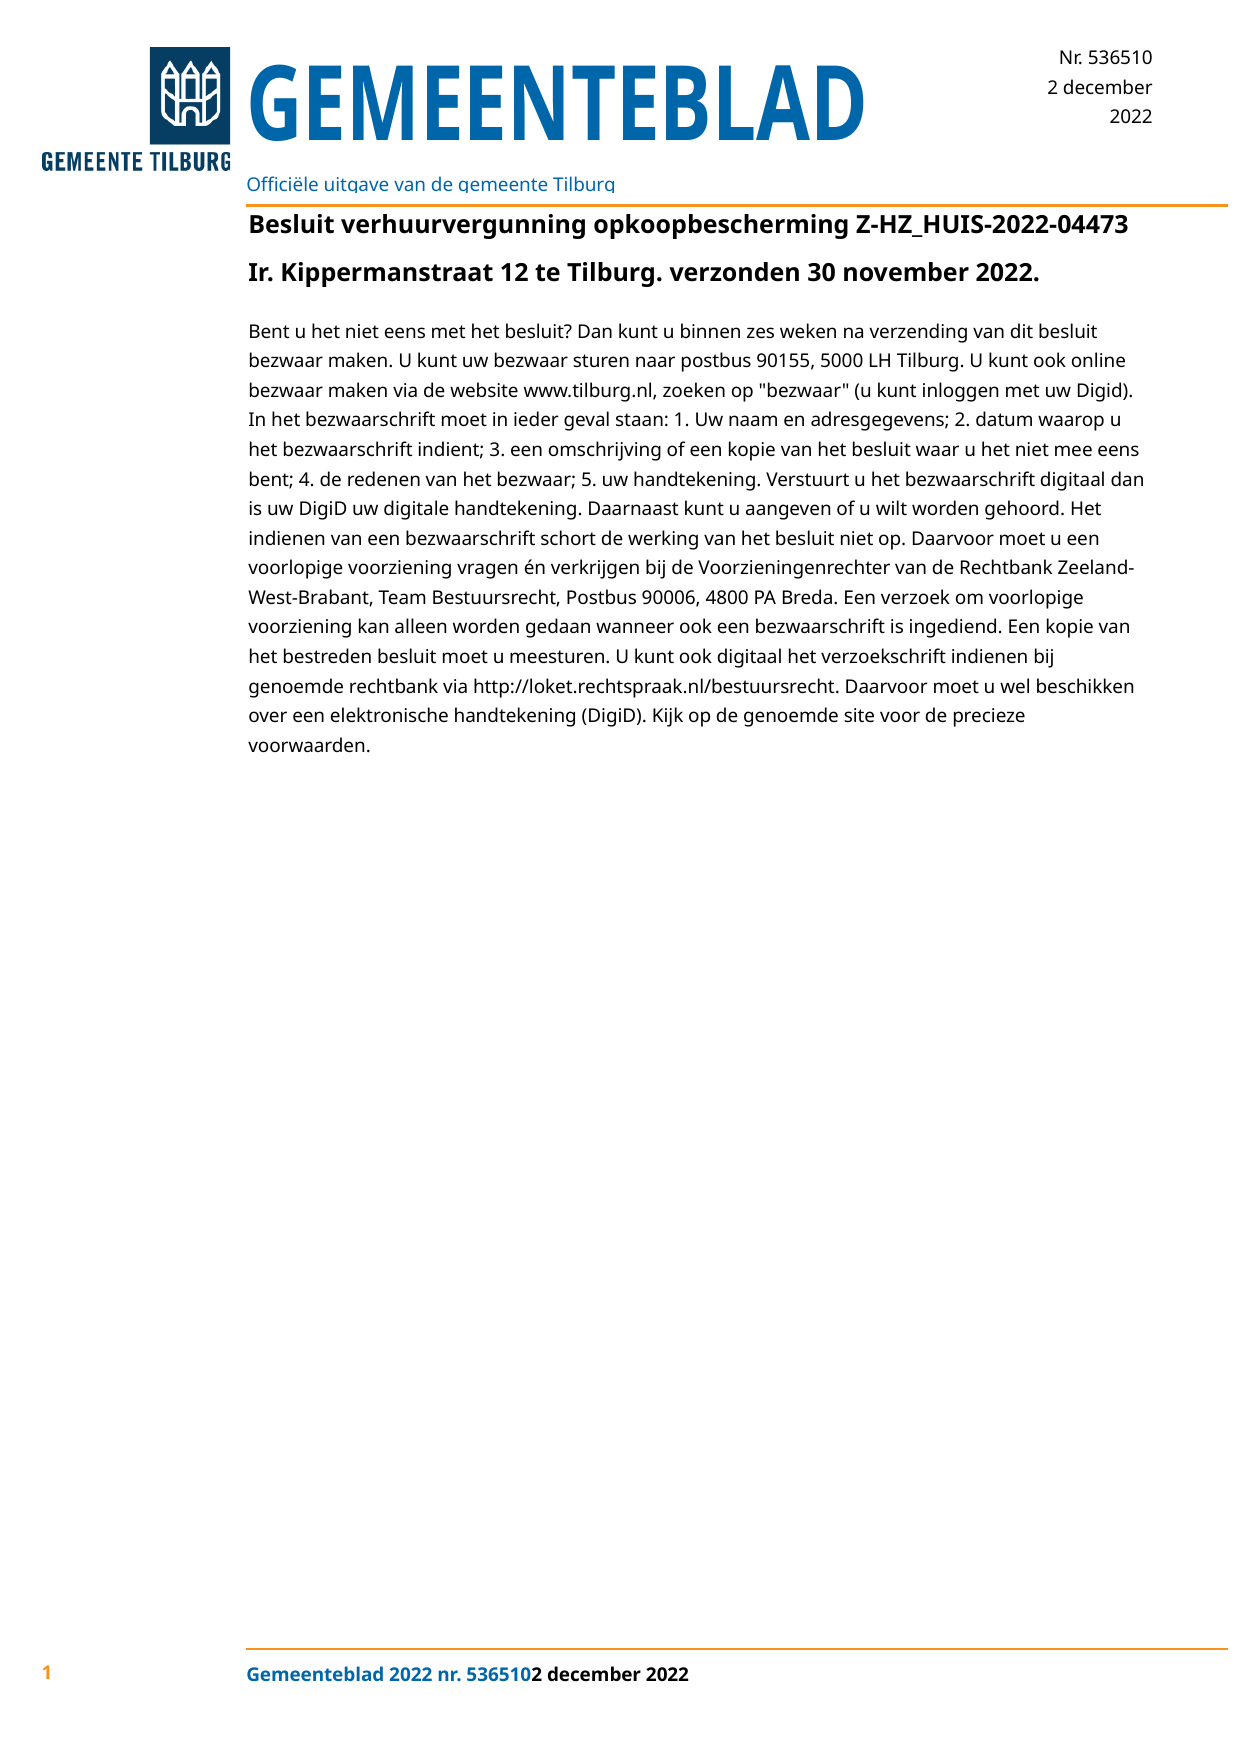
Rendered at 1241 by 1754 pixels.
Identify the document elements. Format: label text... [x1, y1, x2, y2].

text Bent u het niet eens met het besluit? Dan kunt u binnen zes weken na verzending van dit besluit bezwaar maken. U kunt uw bezwaar sturen naar postbus 90155, 5000 LH Tilburg. U kunt ook online bezwaar maken via de website www.tilburg.nl, zoeken op "bezwaar" (u kunt inloggen met uw Digid). In het bezwaarschrift moet in ieder geval staan: 1. Uw naam en adresgegevens; 2. datum waarop u het bezwaarschrift indient; 3. een omschrijving of een kopie van het besluit waar u het niet mee eens bent; 4. de redenen van het bezwaar; 5. uw handtekening. Verstuurt u het bezwaarschrift digitaal dan is uw DigiD uw digitale handtekening. Daarnaast kunt u aangeven of u wilt worden gehoord. Het indienen van een bezwaarschrift schort de werking van het besluit niet op. Daarvoor moet u een voorlopige voorziening vragen én verkrijgen bij de Voorzieningenrechter van de Rechtbank Zeeland-West-Brabant, Team Bestuursrecht, Postbus 90006, 4800 PA Breda. Een verzoek om voorlopige voorziening kan alleen worden gedaan wanneer ook een bezwaarschrift is ingediend. Een kopie van het bestreden besluit moet u meesturen. U kunt ook digitaal het verzoekschrift indienen bij genoemde rechtbank via http://loket.rechtspraak.nl/bestuursrecht. Daarvoor moet u wel beschikken over een elektronische handtekening (DigiD). Kijk op de genoemde site voor de precieze voorwaarden. [248, 318, 1152, 758]
text Besluit verhuurvergunning opkoopbescherming Z-HZ_HUIS-2022-04473 Ir. Kippermanstraat 12 te Tilburg. verzonden 30 november 2022. [248, 207, 1152, 288]
picture [41, 47, 231, 172]
